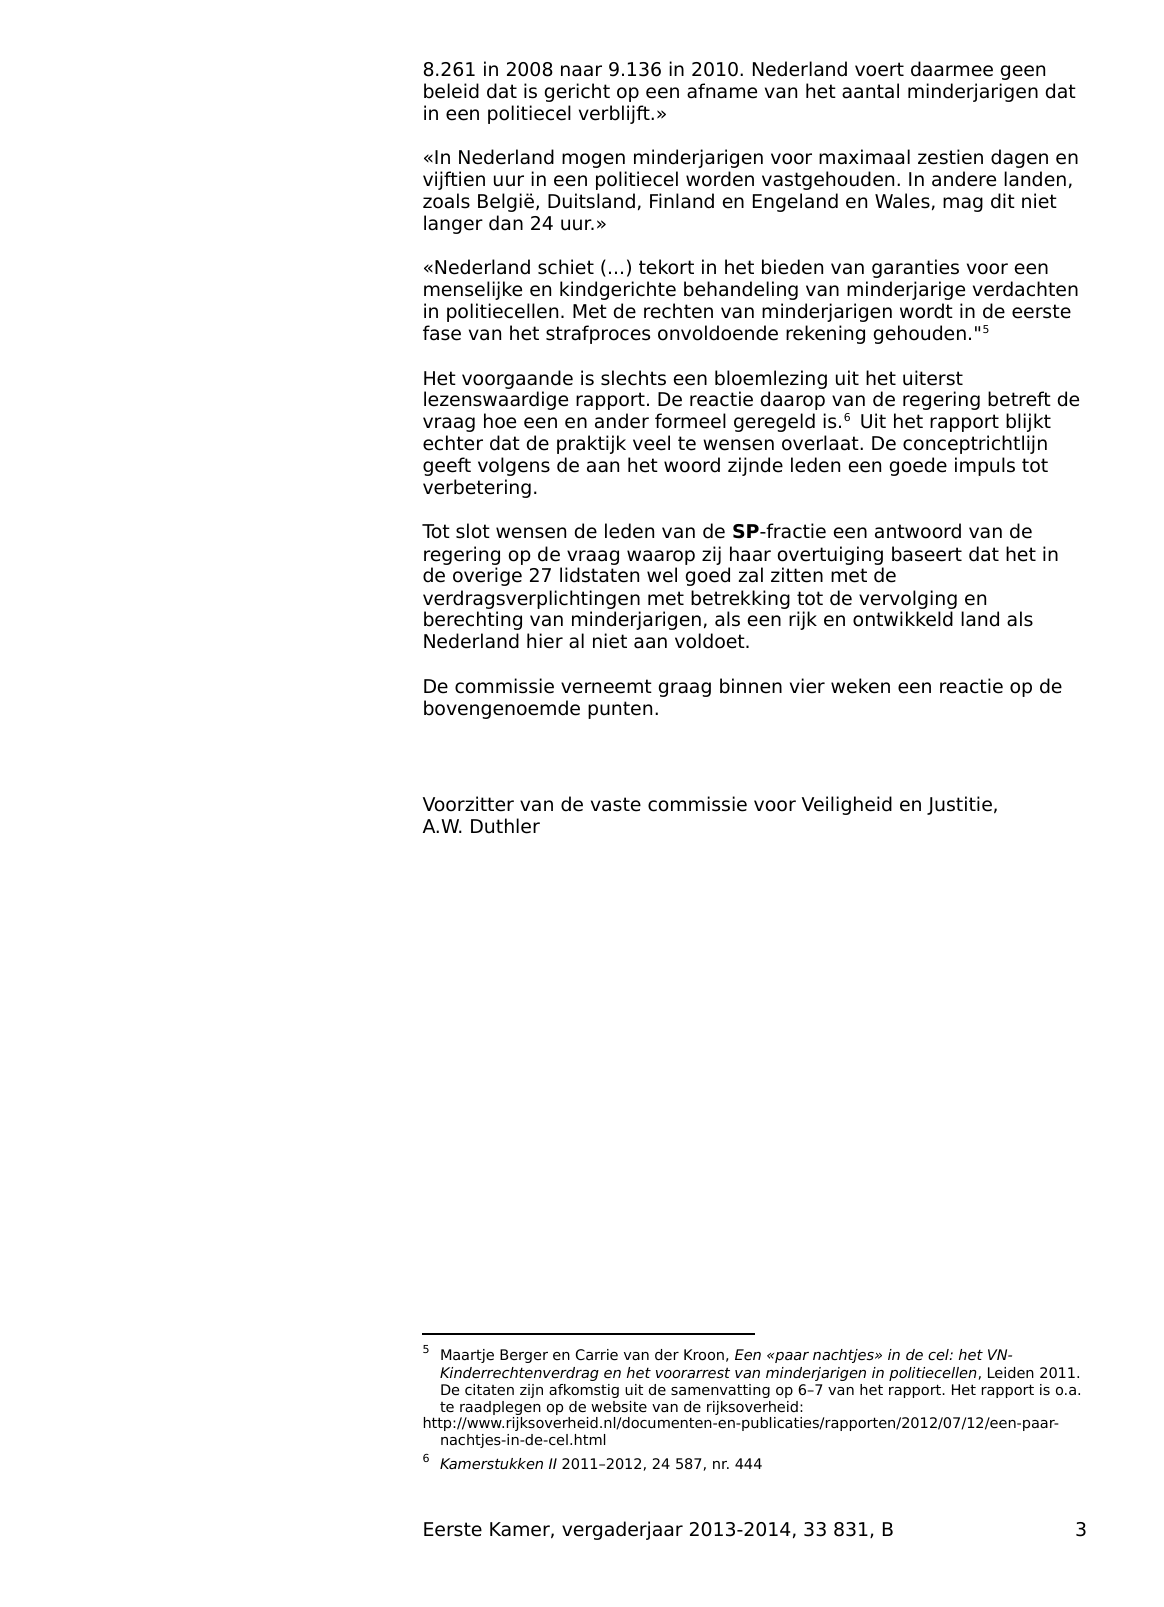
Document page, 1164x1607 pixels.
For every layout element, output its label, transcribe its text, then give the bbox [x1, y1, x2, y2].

text Maartje Berger en Carrie van der Kroon, Een «paar nachtjes» in de cel: het VN-Kinderrechtenverdrag en het voorarrest van minderjarigen in politiecellen, Leiden 2011. De citaten zijn afkomstig uit de samenvatting op 6–7 van het rapport. Het rapport is o.a. te raadplegen op de website van de rijksoverheid: [422, 1343, 1087, 1416]
text Het voorgaande is slechts een bloemlezing uit het uiterst lezenswaardige rapport. De reactie daarop van de regering betreft de vraag hoe een en ander formeel geregeld is. Uit het rapport blijkt echter dat de praktijk veel te wensen overlaat. De conceptrichtlijn geeft volgens de aan het woord zijnde leden een goede impuls tot verbetering. [422, 367, 1087, 499]
text http://www.rijksoverheid.nl/documenten-en-publicaties/rapporten/2012/07/12/een-paar-nachtjes-in-de-cel.html [422, 1416, 1087, 1449]
text Voorzitter van de vaste commissie voor Veiligheid en Justitie, A.W. Duthler [422, 794, 1087, 838]
text «Nederland schiet (...) tekort in het bieden van garanties voor een menselijke en kindgerichte behandeling van minderjarige verdachten in politiecellen. Met de rechten van minderjarigen wordt in de eerste fase van het strafproces onvoldoende rekening gehouden." [422, 257, 1087, 345]
text De commissie verneemt graag binnen vier weken een reactie op de bovengenoemde punten. [422, 676, 1087, 719]
text «In Nederland mogen minderjarigen voor maximaal zestien dagen en vijftien uur in een politiecel worden vastgehouden. In andere landen, zoals België, Duitsland, Finland en Engeland en Wales, mag dit niet langer dan 24 uur.» [422, 147, 1087, 235]
text 8.261 in 2008 naar 9.136 in 2010. Nederland voert daarmee geen beleid dat is gericht op een afname van het aantal minderjarigen dat in een politiecel verblijft.» [422, 59, 1087, 125]
text Tot slot wensen de leden van de SP-fractie een antwoord van de regering op de vraag waarop zij haar overtuiging baseert dat het in de overige 27 lidstaten wel goed zal zitten met de verdragsverplichtingen met betrekking tot de vervolging en berechting van minderjarigen, als een rijk en ontwikkeld land als Nederland hier al niet aan voldoet. [422, 521, 1087, 653]
text Kamerstukken II 2011–2012, 24 587, nr. 444 [422, 1452, 1087, 1474]
